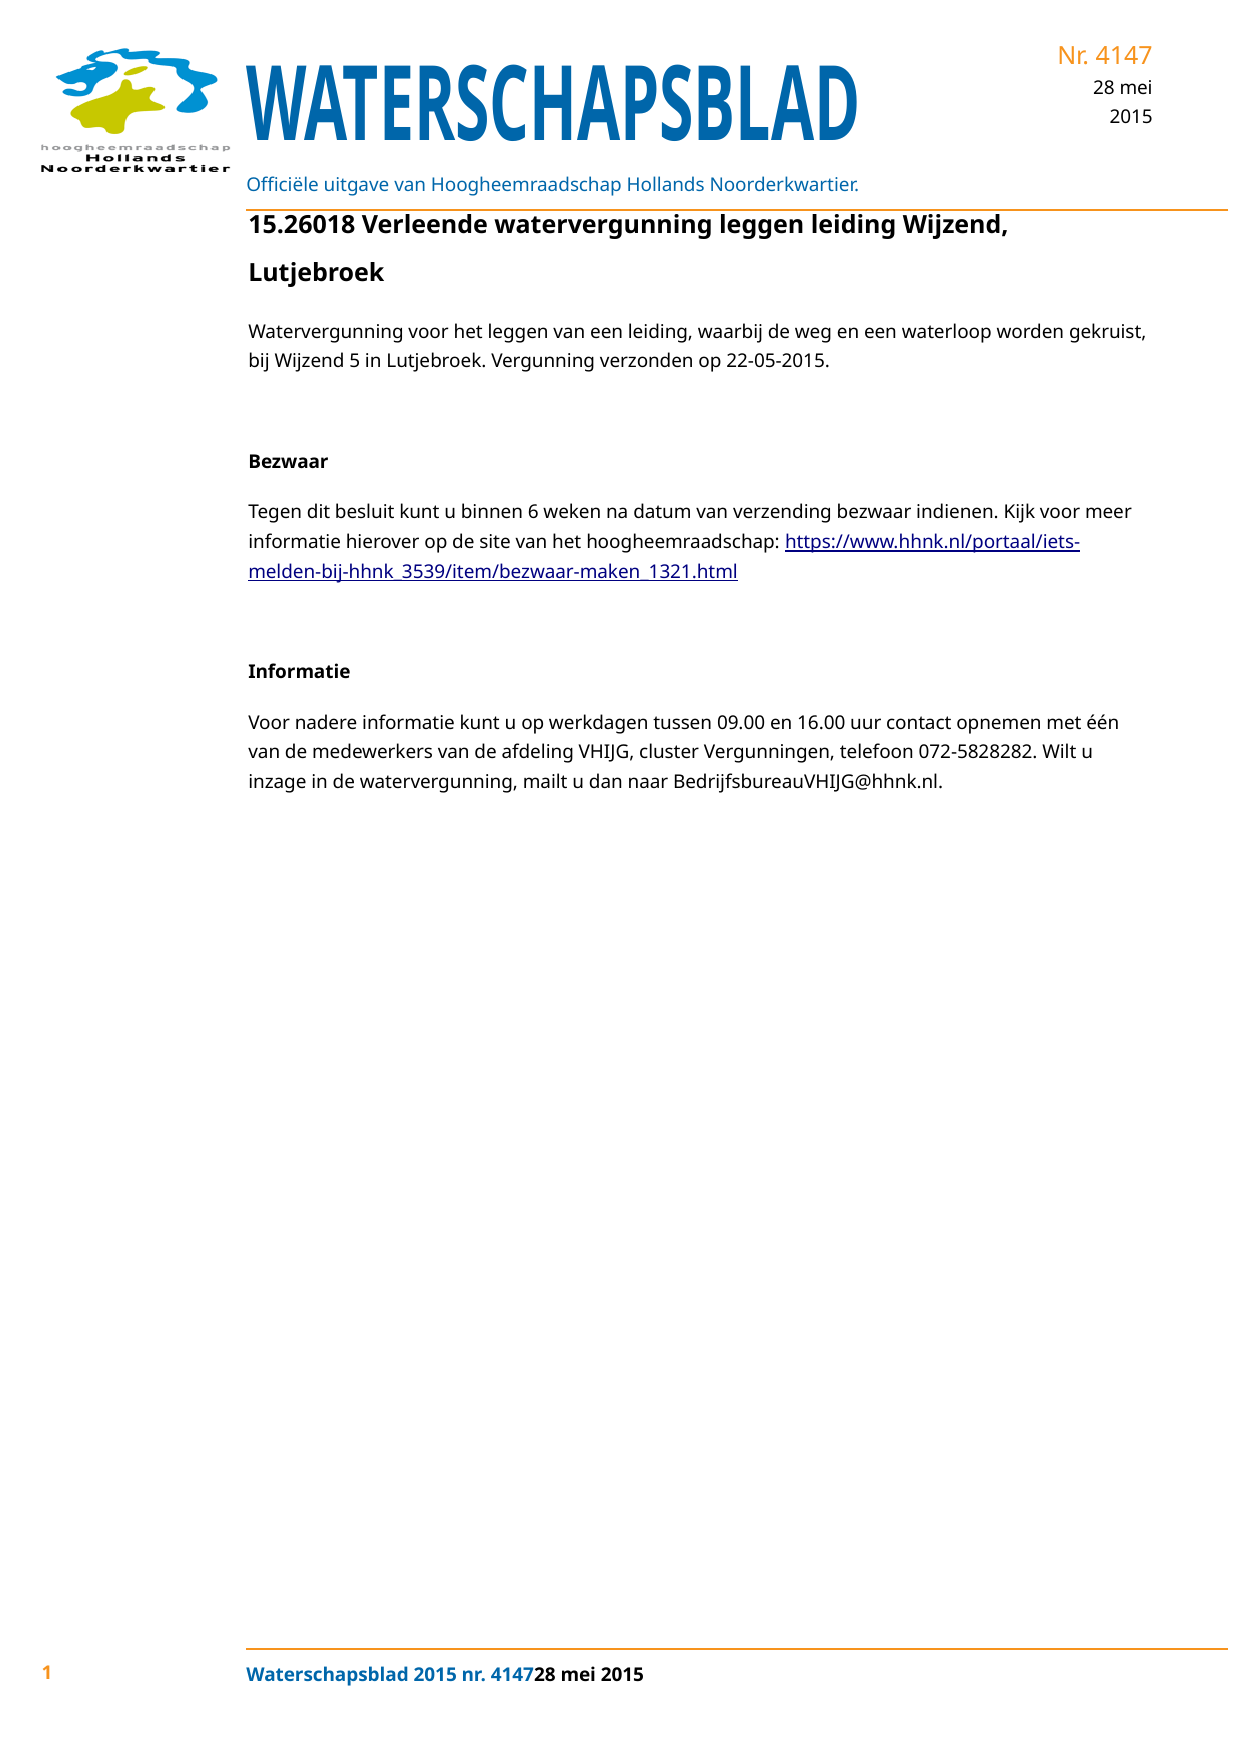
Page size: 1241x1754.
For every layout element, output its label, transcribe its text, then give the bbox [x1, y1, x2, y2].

text Watervergunning voor het leggen van een leiding, waarbij de weg en een waterloop worden gekruist, bij Wijzend 5 in Lutjebroek. Vergunning verzonden op 22-05-2015. [248, 318, 1152, 373]
picture [41, 47, 231, 172]
text Tegen dit besluit kunt u binnen 6 weken na datum van verzending bezwaar indienen. Kijk voor meer informatie hierover op de site van het hoogheemraadschap: https://www.hhnk.nl/portaal/iets-melden-bij-hhnk_3539/item/bezwaar-maken_1321.html [248, 499, 1152, 584]
text 15.26018 Verleende watervergunning leggen leiding Wijzend, Lutjebroek [248, 211, 1152, 288]
text Informatie [248, 659, 1152, 684]
text Voor nadere informatie kunt u op werkdagen tussen 09.00 en 16.00 uur contact opnemen met één van de medewerkers van de afdeling VHIJG, cluster Vergunningen, telefoon 072-5828282. Wilt u inzage in de watervergunning, mailt u dan naar BedrijfsbureauVHIJG@hhnk.nl. [248, 709, 1152, 794]
text Bezwaar [248, 448, 1152, 474]
